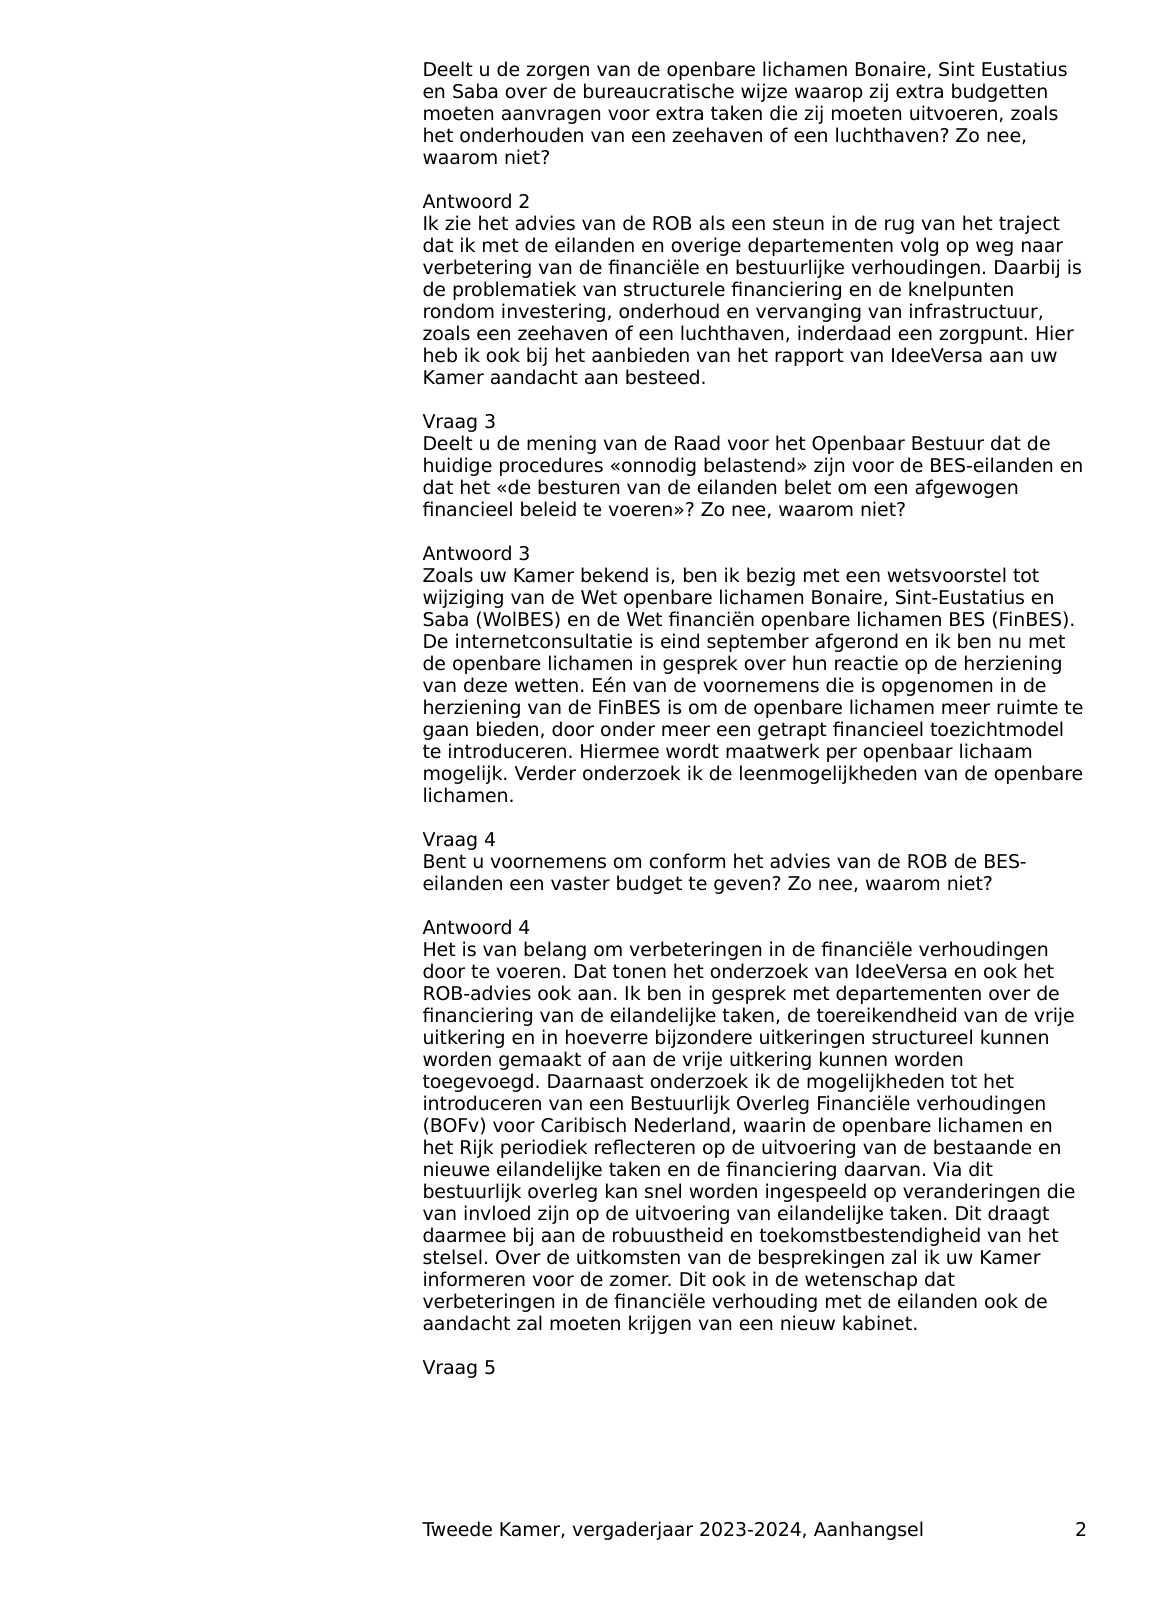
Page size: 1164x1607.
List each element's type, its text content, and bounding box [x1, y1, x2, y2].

text Bent u voornemens om conform het advies van de ROB de BES-eilanden een vaster budget te geven? Zo nee, waarom niet? [422, 851, 1087, 895]
text Deelt u de zorgen van de openbare lichamen Bonaire, Sint Eustatius en Saba over de bureaucratische wijze waarop zij extra budgetten moeten aanvragen voor extra taken die zij moeten uitvoeren, zoals het onderhouden van een zeehaven of een luchthaven? Zo nee, waarom niet? [422, 59, 1087, 169]
text Het is van belang om verbeteringen in de financiële verhoudingen door te voeren. Dat tonen het onderzoek van IdeeVersa en ook het ROB-advies ook aan. Ik ben in gesprek met departementen over de financiering van de eilandelijke taken, de toereikendheid van de vrije uitkering en in hoeverre bijzondere uitkeringen structureel kunnen worden gemaakt of aan de vrije uitkering kunnen worden toegevoegd. Daarnaast onderzoek ik de mogelijkheden tot het introduceren van een Bestuurlijk Overleg Financiële verhoudingen (BOFv) voor Caribisch Nederland, waarin de openbare lichamen en het Rijk periodiek reflecteren op de uitvoering van de bestaande en nieuwe eilandelijke taken en de financiering daarvan. Via dit bestuurlijk overleg kan snel worden ingespeeld op veranderingen die van invloed zijn op de uitvoering van eilandelijke taken. Dit draagt daarmee bij aan de robuustheid en toekomstbestendigheid van het stelsel. Over de uitkomsten van de besprekingen zal ik uw Kamer informeren voor de zomer. Dit ook in de wetenschap dat verbeteringen in de financiële verhouding met de eilanden ook de aandacht zal moeten krijgen van een nieuw kabinet. [422, 939, 1087, 1335]
text Ik zie het advies van de ROB als een steun in de rug van het traject dat ik met de eilanden en overige departementen volg op weg naar verbetering van de financiële en bestuurlijke verhoudingen. Daarbij is de problematiek van structurele financiering en de knelpunten rondom investering, onderhoud en vervanging van infrastructuur, zoals een zeehaven of een luchthaven, inderdaad een zorgpunt. Hier heb ik ook bij het aanbieden van het rapport van IdeeVersa aan uw Kamer aandacht aan besteed. [422, 213, 1087, 389]
text Antwoord 4 [422, 917, 1087, 939]
text Zoals uw Kamer bekend is, ben ik bezig met een wetsvoorstel tot wijziging van de Wet openbare lichamen Bonaire, Sint-Eustatius en Saba (WolBES) en de Wet financiën openbare lichamen BES (FinBES). De internetconsultatie is eind september afgerond en ik ben nu met de openbare lichamen in gesprek over hun reactie op de herziening van deze wetten. Eén van de voornemens die is opgenomen in de herziening van de FinBES is om de openbare lichamen meer ruimte te gaan bieden, door onder meer een getrapt financieel toezichtmodel te introduceren. Hiermee wordt maatwerk per openbaar lichaam mogelijk. Verder onderzoek ik de leenmogelijkheden van de openbare lichamen. [422, 565, 1087, 807]
text Vraag 5 [422, 1357, 1087, 1379]
text Vraag 3 [422, 411, 1087, 433]
text Vraag 4 [422, 829, 1087, 851]
text Antwoord 3 [422, 543, 1087, 565]
text Antwoord 2 [422, 191, 1087, 213]
text Deelt u de mening van de Raad voor het Openbaar Bestuur dat de huidige procedures «onnodig belastend» zijn voor de BES-eilanden en dat het «de besturen van de eilanden belet om een afgewogen financieel beleid te voeren»? Zo nee, waarom niet? [422, 433, 1087, 521]
